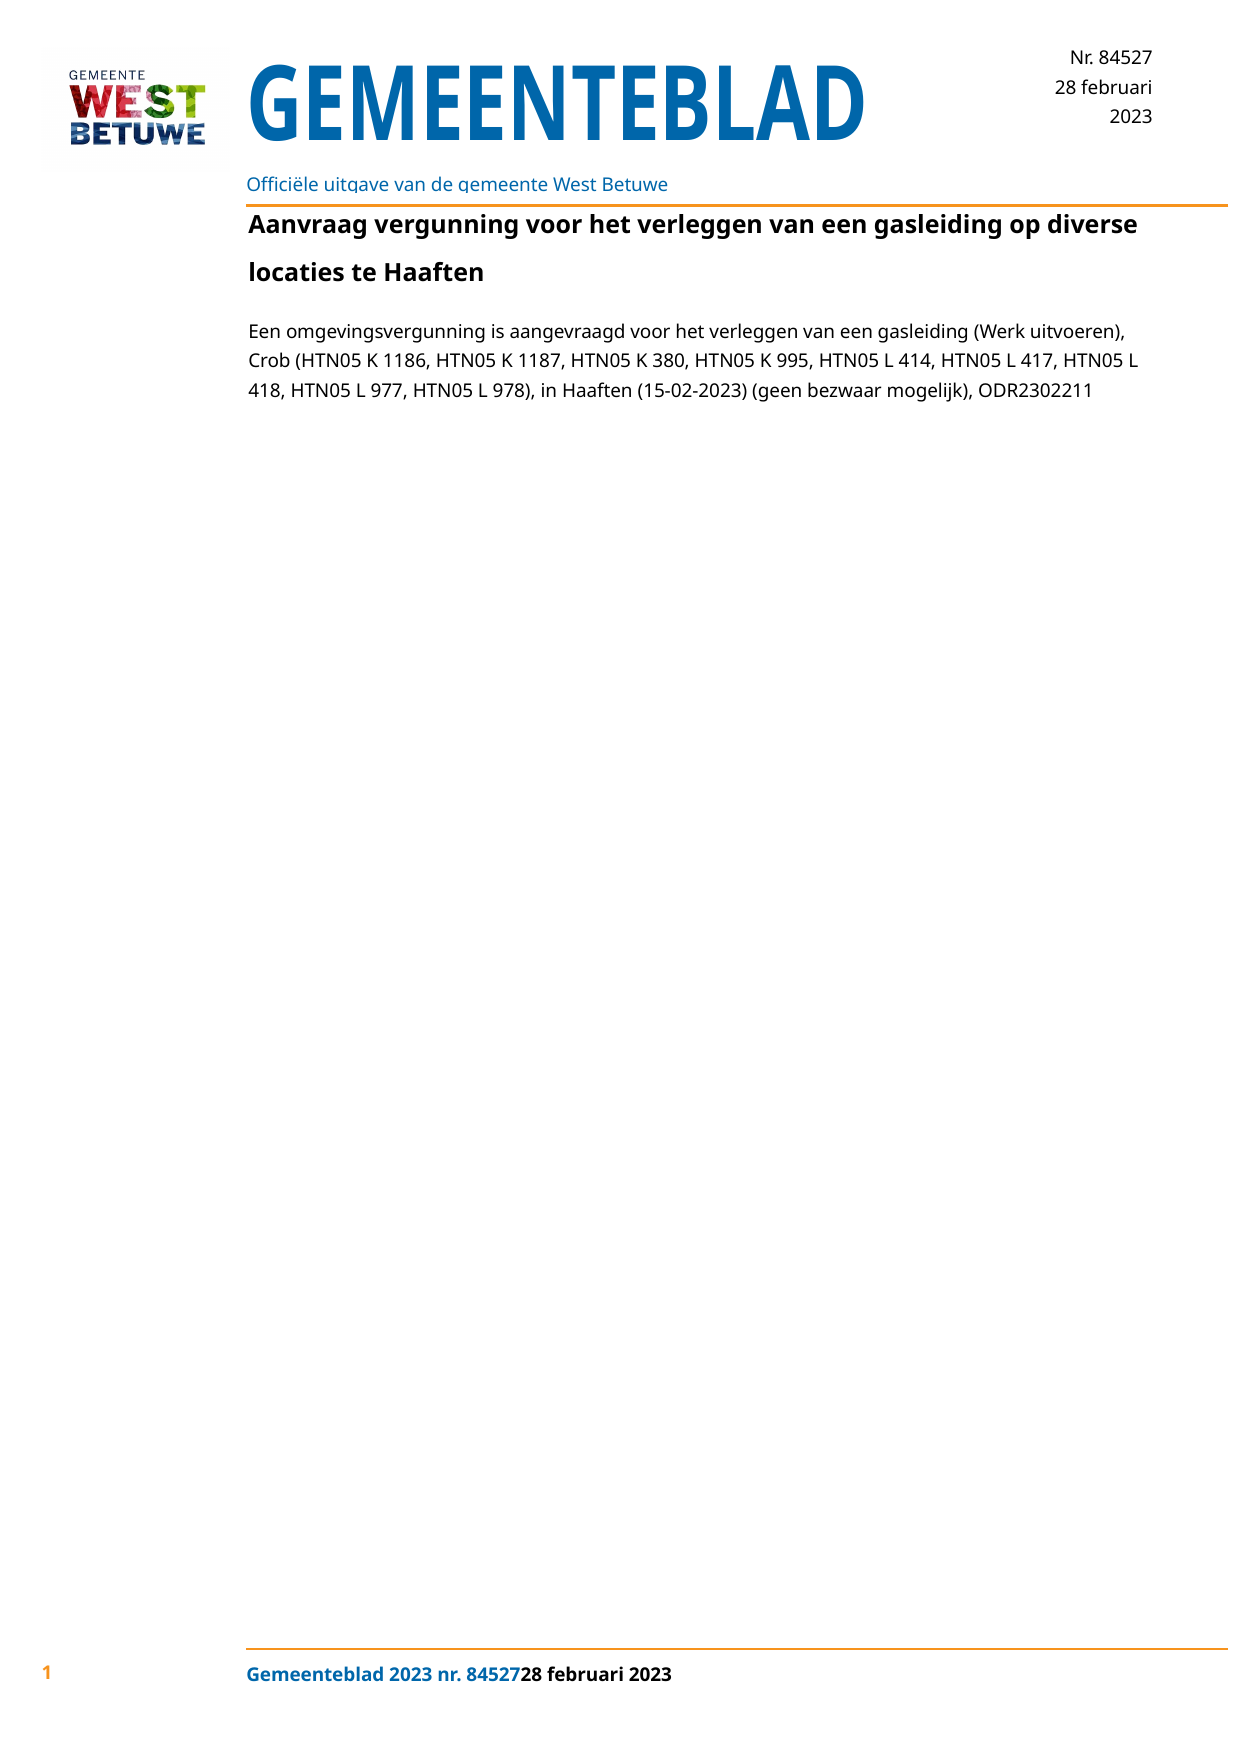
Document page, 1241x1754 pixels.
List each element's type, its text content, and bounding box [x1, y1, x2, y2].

text Een omgevingsvergunning is aangevraagd voor het verleggen van een gasleiding (Werk uitvoeren), Crob (HTN05 K 1186, HTN05 K 1187, HTN05 K 380, HTN05 K 995, HTN05 L 414, HTN05 L 417, HTN05 L 418, HTN05 L 977, HTN05 L 978), in Haaften (15-02-2023) (geen bezwaar mogelijk), ODR2302211 [248, 318, 1152, 403]
text Aanvraag vergunning voor het verleggen van een gasleiding op diverse locaties te Haaften [248, 207, 1152, 288]
picture [41, 47, 231, 172]
